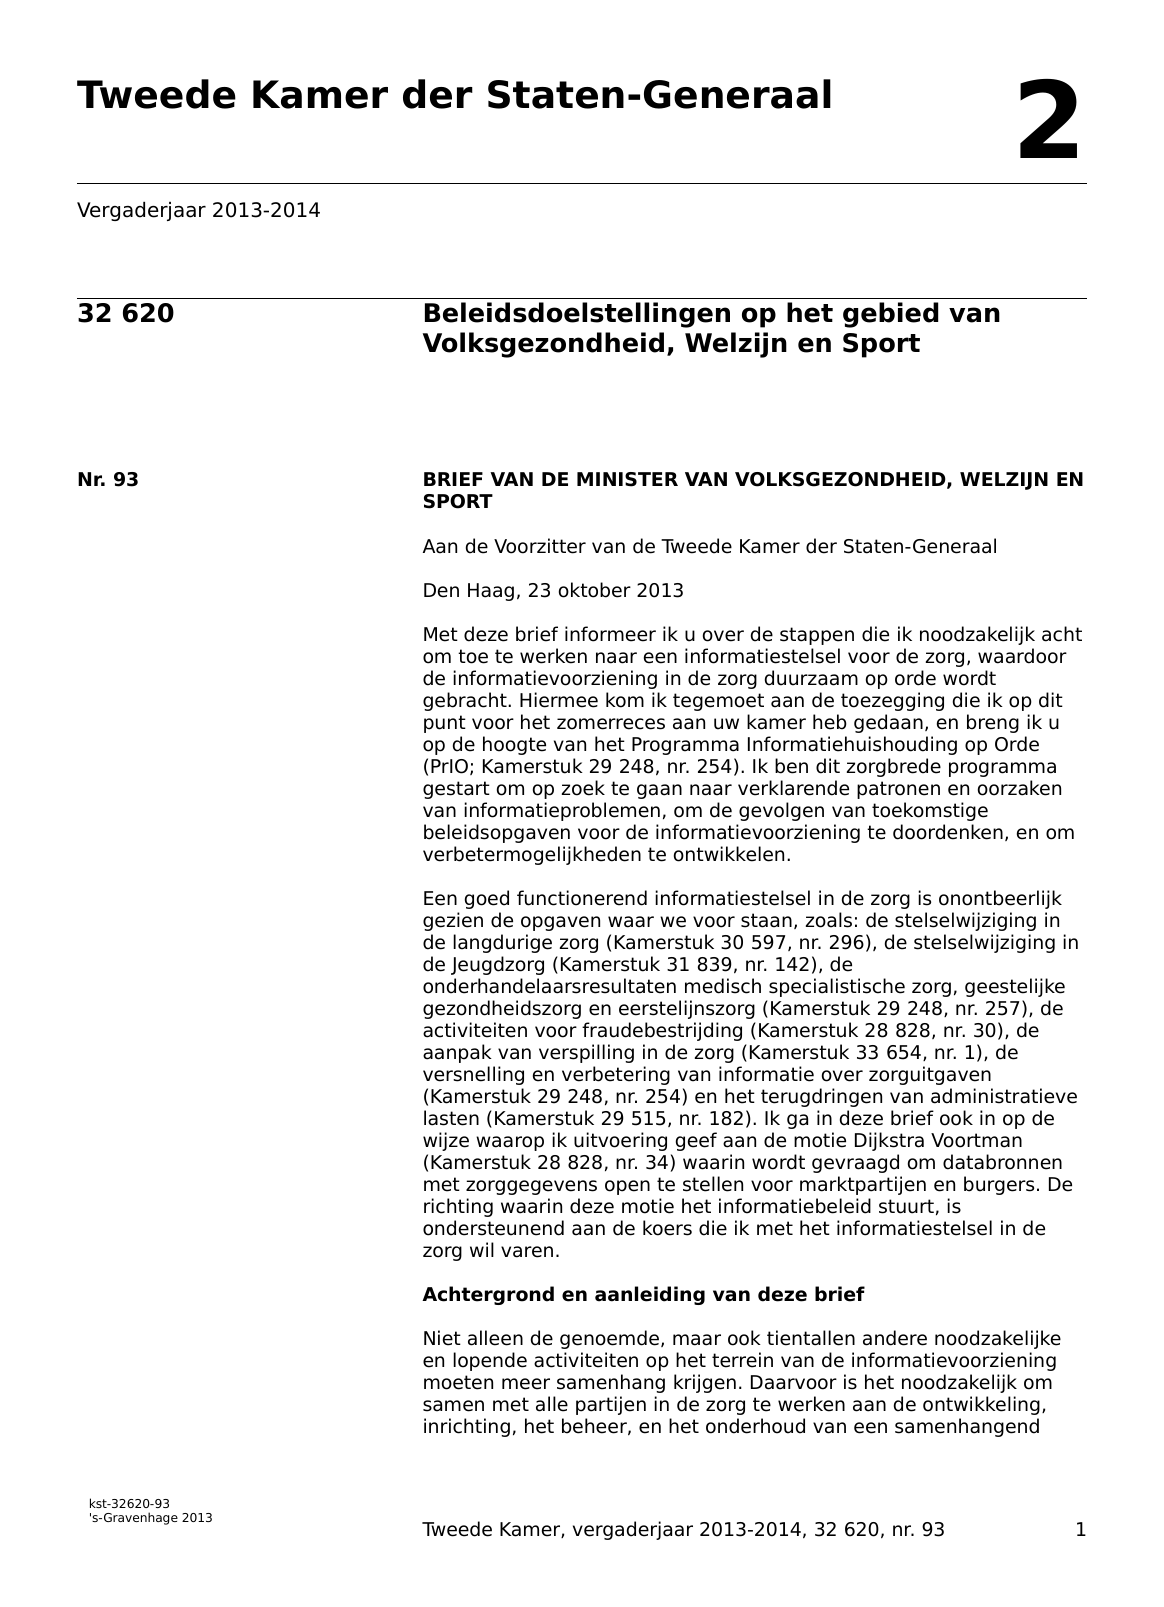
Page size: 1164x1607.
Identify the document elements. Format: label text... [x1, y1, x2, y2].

text Aan de Voorzitter van de Tweede Kamer der Staten-Generaal [422, 536, 1087, 557]
table_header Tweede Kamer der Staten-Generaal [77, 59, 886, 183]
text Niet alleen de genoemde, maar ook tientallen andere noodzakelijke en lopende activiteiten op het terrein van de informatievoorziening moeten meer samenhang krijgen. Daarvoor is het noodzakelijk om samen met alle partijen in de zorg te werken aan de ontwikkeling, inrichting, het beheer, en het onderhoud van een samenhangend [422, 1328, 1087, 1438]
text Den Haag, 23 oktober 2013 [422, 580, 1087, 602]
text Met deze brief informeer ik u over de stappen die ik noodzakelijk acht om toe te werken naar een informatiestelsel voor de zorg, waardoor de informatievoorziening in de zorg duurzaam op orde wordt gebracht. Hiermee kom ik tegemoet aan de toezegging die ik op dit punt voor het zomerreces aan uw kamer heb gedaan, en breng ik u op de hoogte van het Programma Informatiehuishouding op Orde (PrIO; Kamerstuk 29 248, nr. 254). Ik ben dit zorgbrede programma gestart om op zoek te gaan naar verklarende patronen en oorzaken van informatieproblemen, om de gevolgen van toekomstige beleidsopgaven voor de informatievoorziening te doordenken, en om verbetermogelijkheden te ontwikkelen. [422, 624, 1087, 866]
subtitle Nr. 93 BRIEF VAN DE MINISTER VAN VOLKSGEZONDHEID, WELZIJN EN SPORT [77, 469, 1087, 513]
table_cell Vergaderjaar 2013-2014 [77, 184, 1087, 298]
text Een goed functionerend informatiestelsel in de zorg is onontbeerlijk gezien de opgaven waar we voor staan, zoals: de stelselwijziging in de langdurige zorg (Kamerstuk 30 597, nr. 296), de stelselwijziging in de Jeugdzorg (Kamerstuk 31 839, nr. 142), de onderhandelaarsresultaten medisch specialistische zorg, geestelijke gezondheidszorg en eerstelijnszorg (Kamerstuk 29 248, nr. 257), de activiteiten voor fraudebestrijding (Kamerstuk 28 828, nr. 30), de aanpak van verspilling in de zorg (Kamerstuk 33 654, nr. 1), de versnelling en verbetering van informatie over zorguitgaven (Kamerstuk 29 248, nr. 254) en het terugdringen van administratieve lasten (Kamerstuk 29 515, nr. 182). Ik ga in deze brief ook in op de wijze waarop ik uitvoering geef aan de motie Dijkstra Voortman (Kamerstuk 28 828, nr. 34) waarin wordt gevraagd om databronnen met zorggegevens open te stellen voor marktpartijen en burgers. De richting waarin deze motie het informatiebeleid stuurt, is ondersteunend aan de koers die ik met het informatiestelsel in de zorg wil varen. [422, 888, 1087, 1261]
text 's-Gravenhage 2013 [88, 1511, 323, 1525]
text kst-32620-93 [88, 1497, 323, 1511]
table_header 2 [886, 59, 1087, 183]
subtitle Achtergrond en aanleiding van deze brief [422, 1284, 1087, 1306]
subtitle 32 620 Beleidsdoelstellingen op het gebied van Volksgezondheid, Welzijn en Sport [77, 299, 1087, 358]
